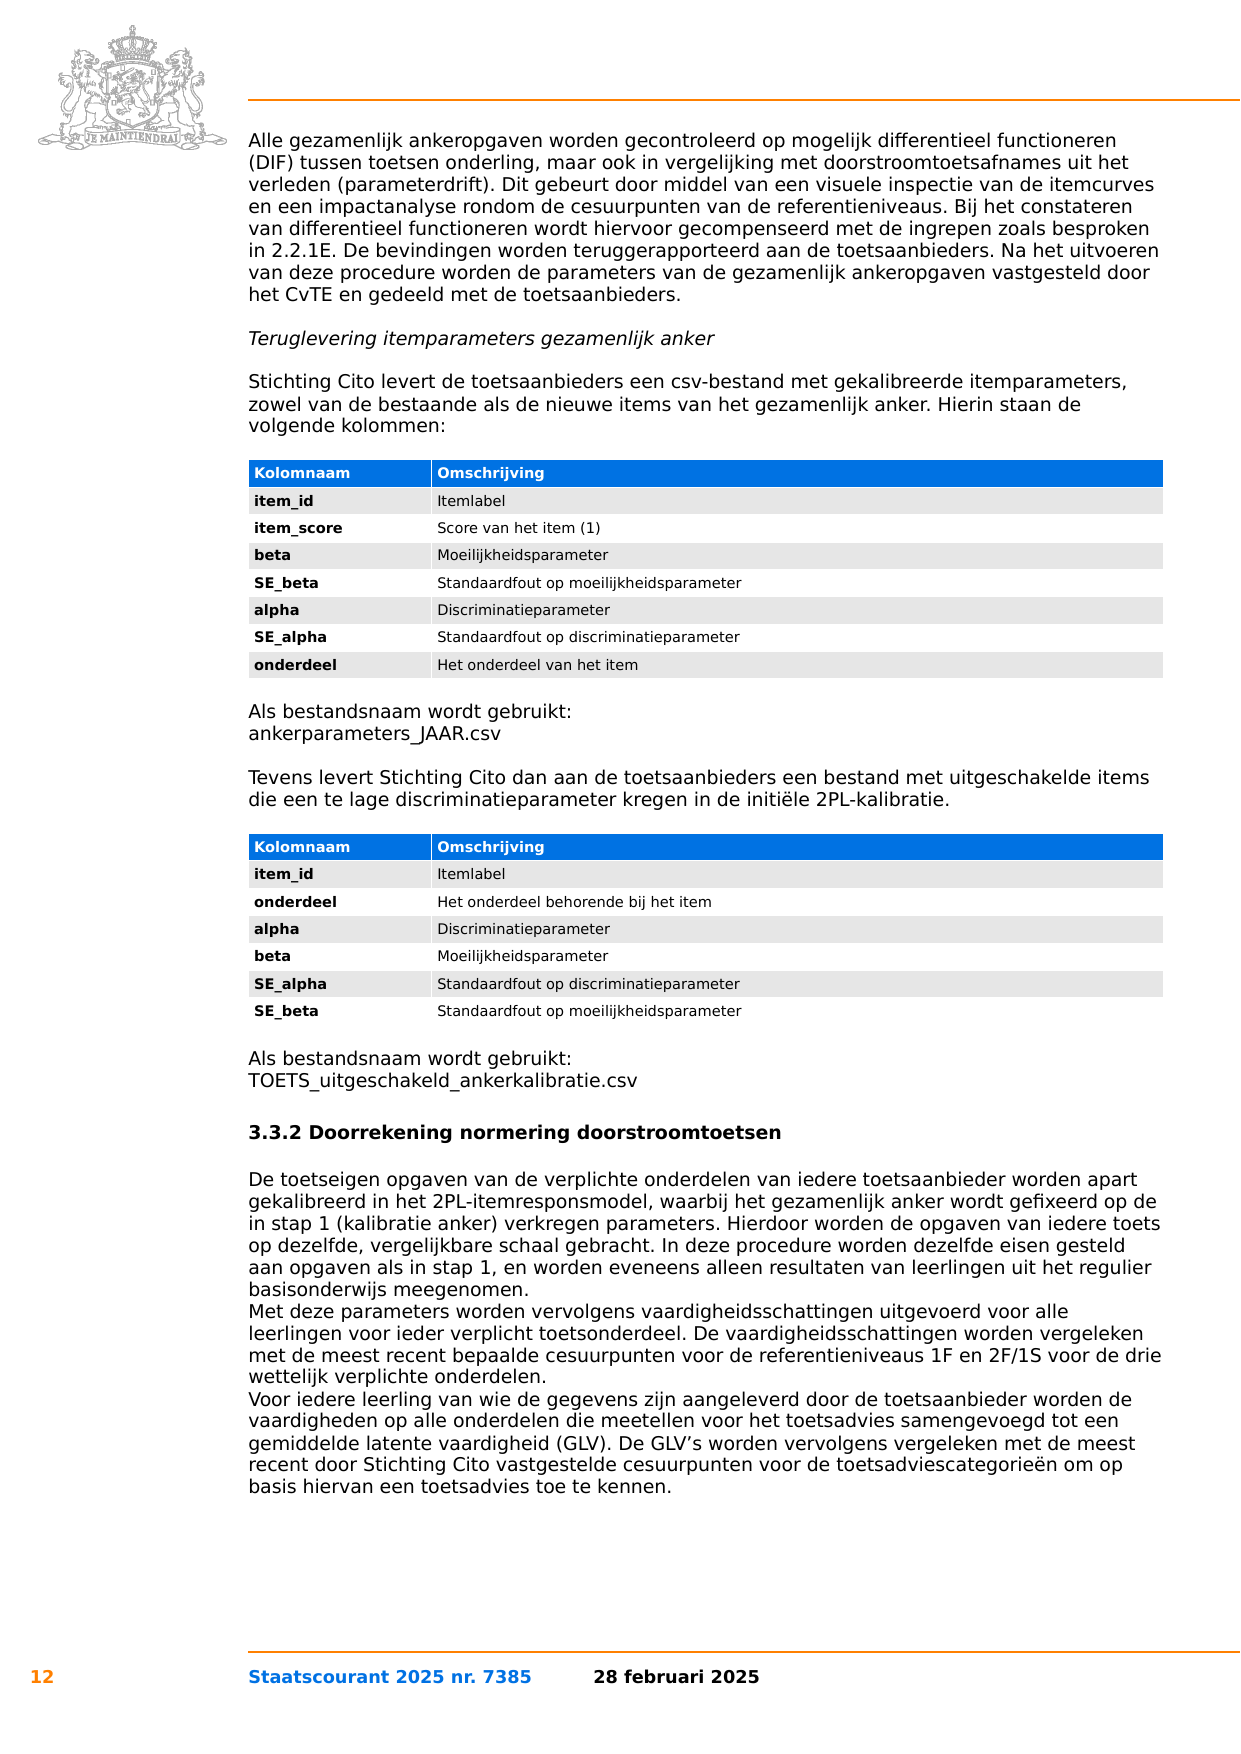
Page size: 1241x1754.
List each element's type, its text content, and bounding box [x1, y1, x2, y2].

table_cell Standaardfout op discriminatieparameter [432, 971, 1163, 997]
text TOETS_uitgeschakeld_ankerkalibratie.csv [248, 1070, 1163, 1092]
table_cell alpha [249, 597, 431, 624]
table_cell alpha [249, 916, 431, 943]
table_cell item_id [249, 488, 431, 514]
table_cell item_score [249, 515, 431, 541]
subtitle Teruglevering itemparameters gezamenlijk anker [248, 328, 1163, 349]
table_cell Itemlabel [432, 488, 1163, 514]
table_cell item_id [249, 861, 431, 888]
table_cell Discriminatieparameter [432, 597, 1163, 624]
table_cell onderdeel [249, 889, 431, 915]
table_cell Moeilijkheidsparameter [432, 944, 1163, 970]
table_cell SE_beta [249, 570, 431, 596]
table_cell Discriminatieparameter [432, 916, 1163, 943]
table_header Omschrijving [432, 834, 1163, 860]
table_cell onderdeel [249, 652, 431, 678]
subtitle 3.3.2 Doorrekening normering doorstroomtoetsen [248, 1122, 1163, 1144]
table_cell Het onderdeel van het item [432, 652, 1163, 678]
table_cell SE_alpha [249, 625, 431, 651]
text Tevens levert Stichting Cito dan aan de toetsaanbieders een bestand met uitgeschakelde items die een te lage discriminatieparameter kregen in de initiële 2PL-kalibratie. [248, 767, 1163, 811]
table_cell Moeilijkheidsparameter [432, 543, 1163, 569]
text Als bestandsnaam wordt gebruikt: [248, 701, 1163, 723]
table_header Kolomnaam [249, 834, 431, 860]
table_cell Standaardfout op moeilijkheidsparameter [432, 570, 1163, 596]
text Voor iedere leerling van wie de gegevens zijn aangeleverd door de toetsaanbieder worden de vaardigheden op alle onderdelen die meetellen voor het toetsadvies samengevoegd tot een gemiddelde latente vaardigheid (GLV). De GLV’s worden vervolgens vergeleken met de meest recent door Stichting Cito vastgestelde cesuurpunten voor de toetsadviescategorieën om op basis hiervan een toetsadvies toe te kennen. [248, 1388, 1163, 1498]
table_cell beta [249, 543, 431, 569]
table_cell beta [249, 944, 431, 970]
text Stichting Cito levert de toetsaanbieders een csv-bestand met gekalibreerde itemparameters, zowel van de bestaande als de nieuwe items van het gezamenlijk anker. Hierin staan de volgende kolommen: [248, 371, 1163, 437]
table_cell Itemlabel [432, 861, 1163, 888]
table_cell SE_alpha [249, 971, 431, 997]
picture [38, 25, 227, 150]
table_header Omschrijving [432, 460, 1163, 487]
text De toetseigen opgaven van de verplichte onderdelen van iedere toetsaanbieder worden apart gekalibreerd in het 2PL-itemresponsmodel, waarbij het gezamenlijk anker wordt gefixeerd op de in stap 1 (kalibratie anker) verkregen parameters. Hierdoor worden de opgaven van iedere toets op dezelfde, vergelijkbare schaal gebracht. In deze procedure worden dezelfde eisen gesteld aan opgaven als in stap 1, en worden eveneens alleen resultaten van leerlingen uit het regulier basisonderwijs meegenomen. [248, 1169, 1163, 1301]
table_cell Standaardfout op moeilijkheidsparameter [432, 999, 1163, 1025]
table_cell SE_beta [249, 999, 431, 1025]
table_header Kolomnaam [249, 460, 431, 487]
table_cell Score van het item (1) [432, 515, 1163, 541]
text Met deze parameters worden vervolgens vaardigheidsschattingen uitgevoerd voor alle leerlingen voor ieder verplicht toetsonderdeel. De vaardigheidsschattingen worden vergeleken met de meest recent bepaalde cesuurpunten voor de referentieniveaus 1F en 2F/1S voor de drie wettelijk verplichte onderdelen. [248, 1301, 1163, 1388]
table_cell Het onderdeel behorende bij het item [432, 889, 1163, 915]
text ankerparameters_JAAR.csv [248, 723, 1163, 745]
table_cell Standaardfout op discriminatieparameter [432, 625, 1163, 651]
text Alle gezamenlijk ankeropgaven worden gecontroleerd op mogelijk differentieel functioneren (DIF) tussen toetsen onderling, maar ook in vergelijking met doorstroomtoetsafnames uit het verleden (parameterdrift). Dit gebeurt door middel van een visuele inspectie van de itemcurves en een impactanalyse rondom de cesuurpunten van de referentieniveaus. Bij het constateren van differentieel functioneren wordt hiervoor gecompenseerd met de ingrepen zoals besproken in 2.2.1E. De bevindingen worden teruggerapporteerd aan de toetsaanbieders. Na het uitvoeren van deze procedure worden de parameters van de gezamenlijk ankeropgaven vastgesteld door het CvTE en gedeeld met de toetsaanbieders. [248, 130, 1163, 306]
text Als bestandsnaam wordt gebruikt: [248, 1048, 1163, 1070]
